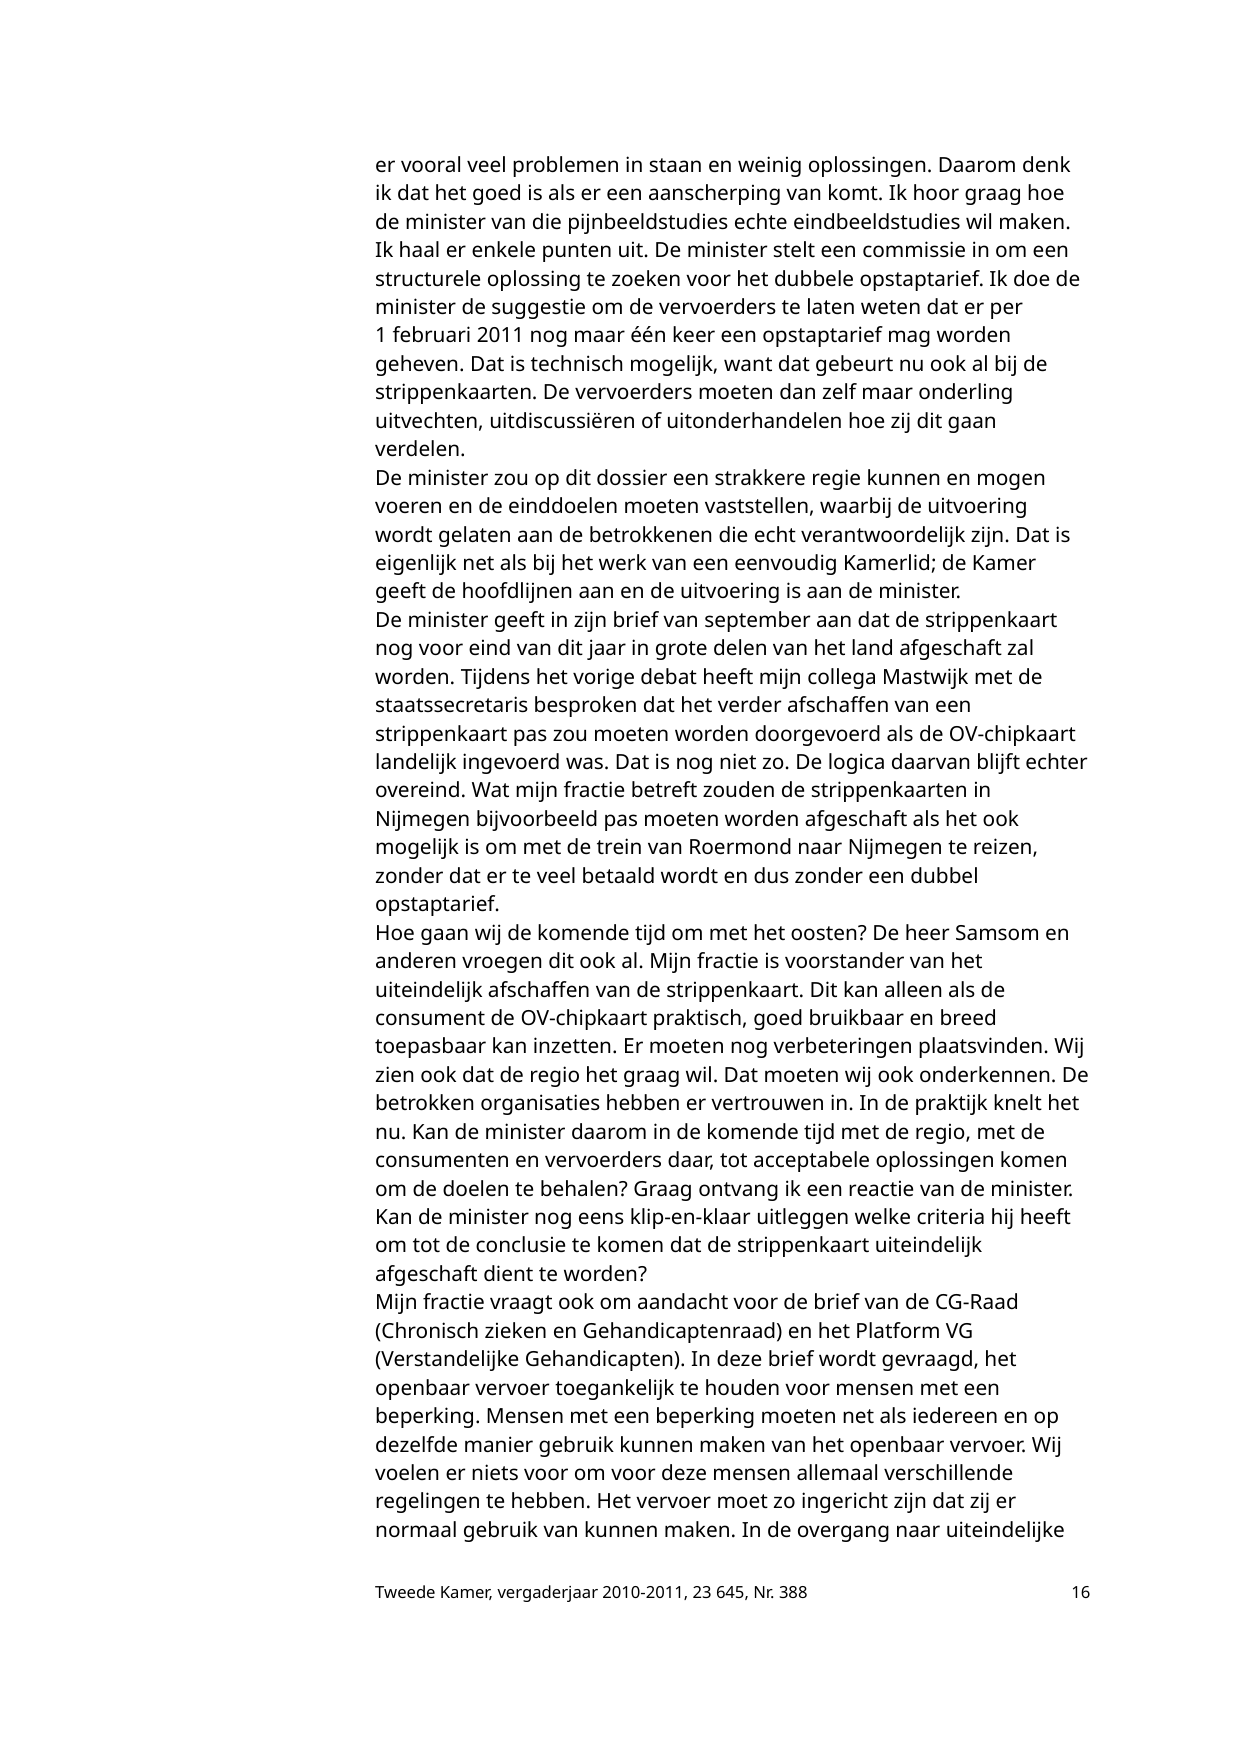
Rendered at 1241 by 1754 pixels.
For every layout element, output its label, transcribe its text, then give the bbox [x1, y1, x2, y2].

text De minister zou op dit dossier een strakkere regie kunnen en mogen voeren en de einddoelen moeten vaststellen, waarbij de uitvoering wordt gelaten aan de betrokkenen die echt verantwoordelijk zijn. Dat is eigenlijk net als bij het werk van een eenvoudig Kamerlid; de Kamer geeft de hoofdlijnen aan en de uitvoering is aan de minister. [375, 463, 1090, 605]
text Ik haal er enkele punten uit. De minister stelt een commissie in om een structurele oplossing te zoeken voor het dubbele opstaptarief. Ik doe de minister de suggestie om de vervoerders te laten weten dat er per 1 februari 2011 nog maar één keer een opstaptarief mag worden geheven. Dat is technisch mogelijk, want dat gebeurt nu ook al bij de strippenkaarten. De vervoerders moeten dan zelf maar onderling uitvechten, uitdiscussiëren of uitonderhandelen hoe zij dit gaan verdelen. [375, 235, 1090, 463]
text Mijn fractie vraagt ook om aandacht voor de brief van de CG-Raad (Chronisch zieken en Gehandicaptenraad) en het Platform VG (Verstandelijke Gehandicapten). In deze brief wordt gevraagd, het openbaar vervoer toegankelijk te houden voor mensen met een beperking. Mensen met een beperking moeten net als iedereen en op dezelfde manier gebruik kunnen maken van het openbaar vervoer. Wij voelen er niets voor om voor deze mensen allemaal verschillende regelingen te hebben. Het vervoer moet zo ingericht zijn dat zij er normaal gebruik van kunnen maken. In de overgang naar uiteindelijke [375, 1287, 1090, 1543]
text Hoe gaan wij de komende tijd om met het oosten? De heer Samsom en anderen vroegen dit ook al. Mijn fractie is voorstander van het uiteindelijk afschaffen van de strippenkaart. Dit kan alleen als de consument de OV-chipkaart praktisch, goed bruikbaar en breed toepasbaar kan inzetten. Er moeten nog verbeteringen plaatsvinden. Wij zien ook dat de regio het graag wil. Dat moeten wij ook onderkennen. De betrokken organisaties hebben er vertrouwen in. In de praktijk knelt het nu. Kan de minister daarom in de komende tijd met de regio, met de consumenten en vervoerders daar, tot acceptabele oplossingen komen om de doelen te behalen? Graag ontvang ik een reactie van de minister. Kan de minister nog eens klip-en-klaar uitleggen welke criteria hij heeft om tot de conclusie te komen dat de strippenkaart uiteindelijk afgeschaft dient te worden? [375, 918, 1090, 1287]
text er vooral veel problemen in staan en weinig oplossingen. Daarom denk ik dat het goed is als er een aanscherping van komt. Ik hoor graag hoe de minister van die pijnbeeldstudies echte eindbeeldstudies wil maken. [375, 150, 1090, 235]
text De minister geeft in zijn brief van september aan dat de strippenkaart nog voor eind van dit jaar in grote delen van het land afgeschaft zal worden. Tijdens het vorige debat heeft mijn collega Mastwijk met de staatssecretaris besproken dat het verder afschaffen van een strippenkaart pas zou moeten worden doorgevoerd als de OV-chipkaart landelijk ingevoerd was. Dat is nog niet zo. De logica daarvan blijft echter overeind. Wat mijn fractie betreft zouden de strippenkaarten in Nijmegen bijvoorbeeld pas moeten worden afgeschaft als het ook mogelijk is om met de trein van Roermond naar Nijmegen te reizen, zonder dat er te veel betaald wordt en dus zonder een dubbel opstaptarief. [375, 605, 1090, 918]
